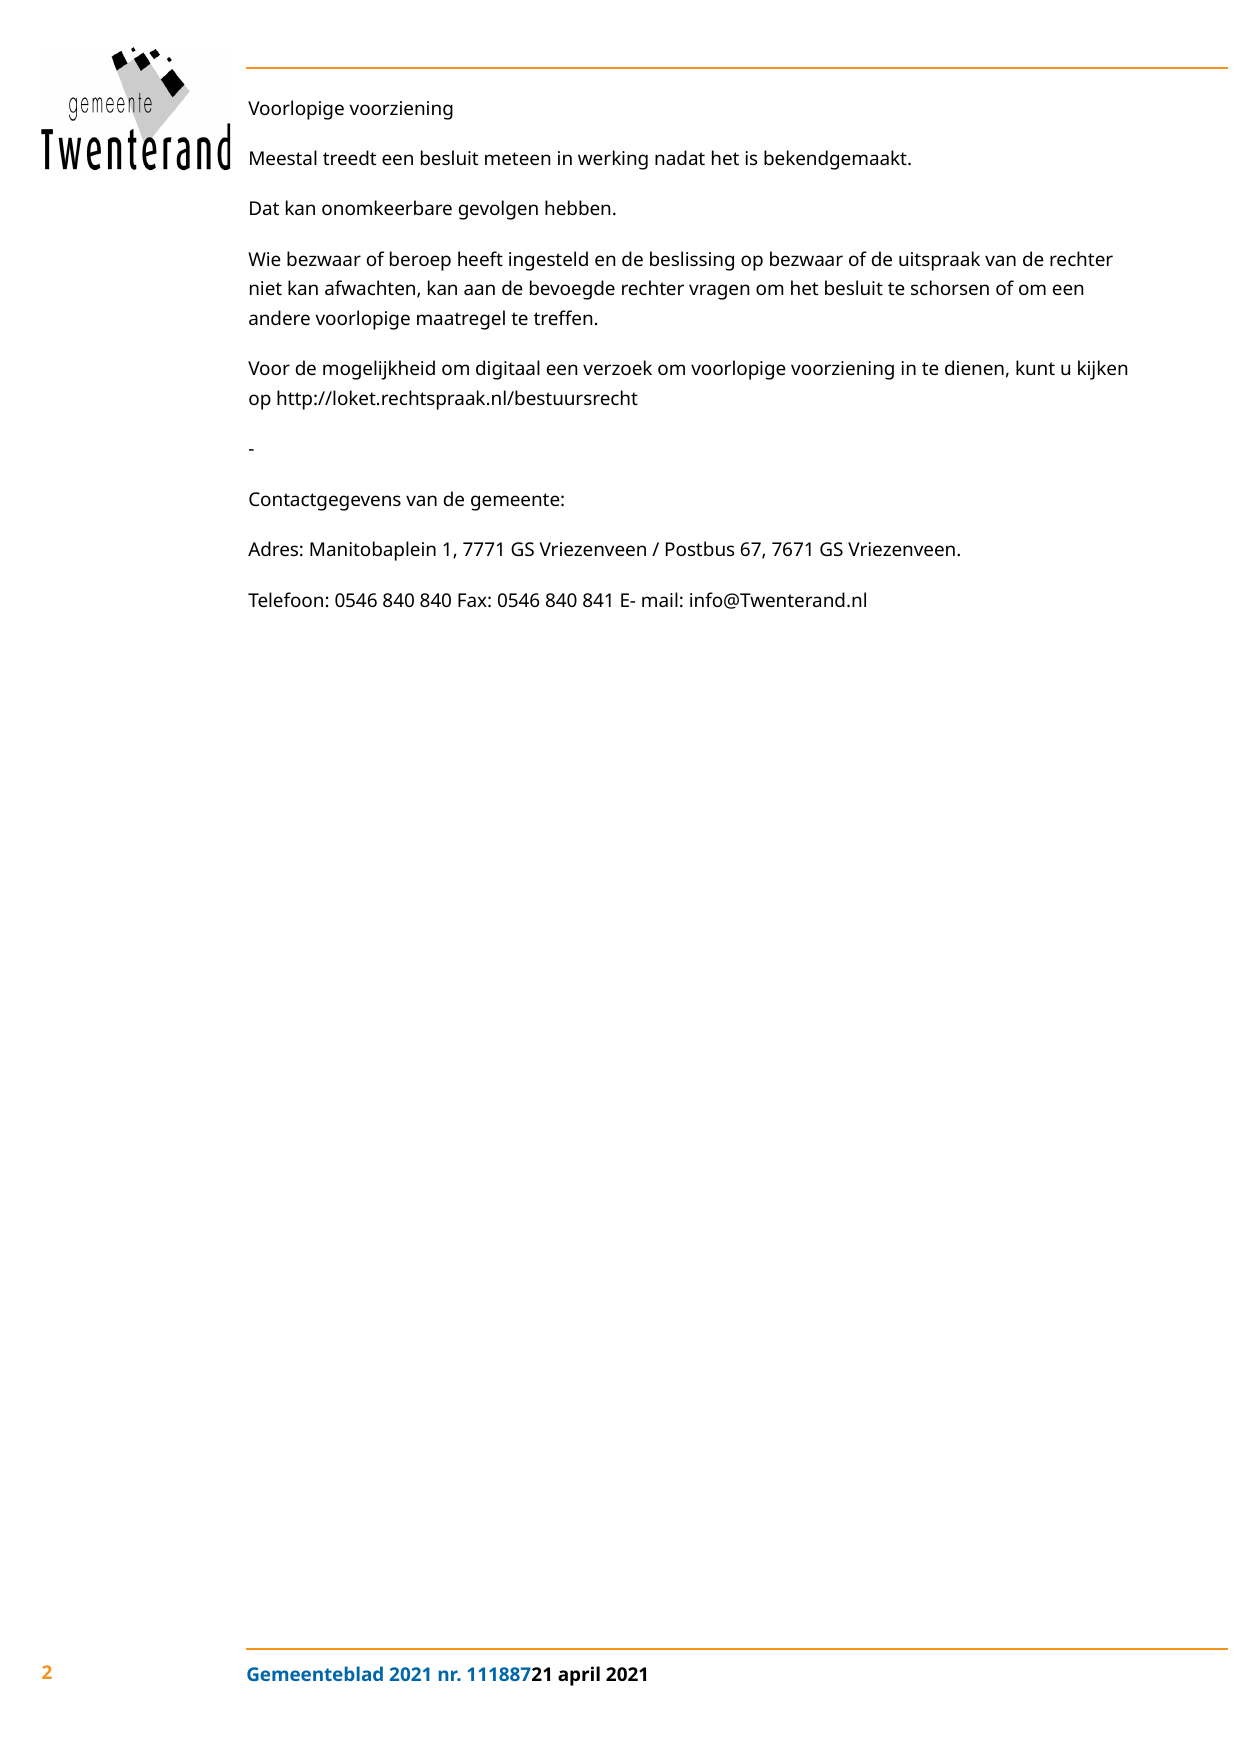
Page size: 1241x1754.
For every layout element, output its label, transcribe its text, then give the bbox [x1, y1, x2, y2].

text Dat kan onomkeerbare gevolgen hebben. [248, 196, 1152, 221]
text Adres: Manitobaplein 1, 7771 GS Vriezenveen / Postbus 67, 7671 GS Vriezenveen. [248, 536, 1152, 562]
text Contactgegevens van de gemeente: [248, 486, 1152, 512]
text Voor de mogelijkheid om digitaal een verzoek om voorlopige voorziening in te dienen, kunt u kijken op http://loket.rechtspraak.nl/bestuursrecht [248, 356, 1152, 411]
text - [248, 436, 1152, 461]
text Telefoon: 0546 840 840 Fax: 0546 840 841 E- mail: info@Twenterand.nl [248, 587, 1152, 613]
picture [41, 47, 231, 172]
text Wie bezwaar of beroep heeft ingesteld en de beslissing op bezwaar of de uitspraak van de rechter niet kan afwachten, kan aan de bevoegde rechter vragen om het besluit te schorsen of om een andere voorlopige maatregel te treffen. [248, 246, 1152, 331]
text Meestal treedt een besluit meteen in werking nadat het is bekendgemaakt. [248, 145, 1152, 171]
text Voorlopige voorziening [248, 95, 1152, 121]
